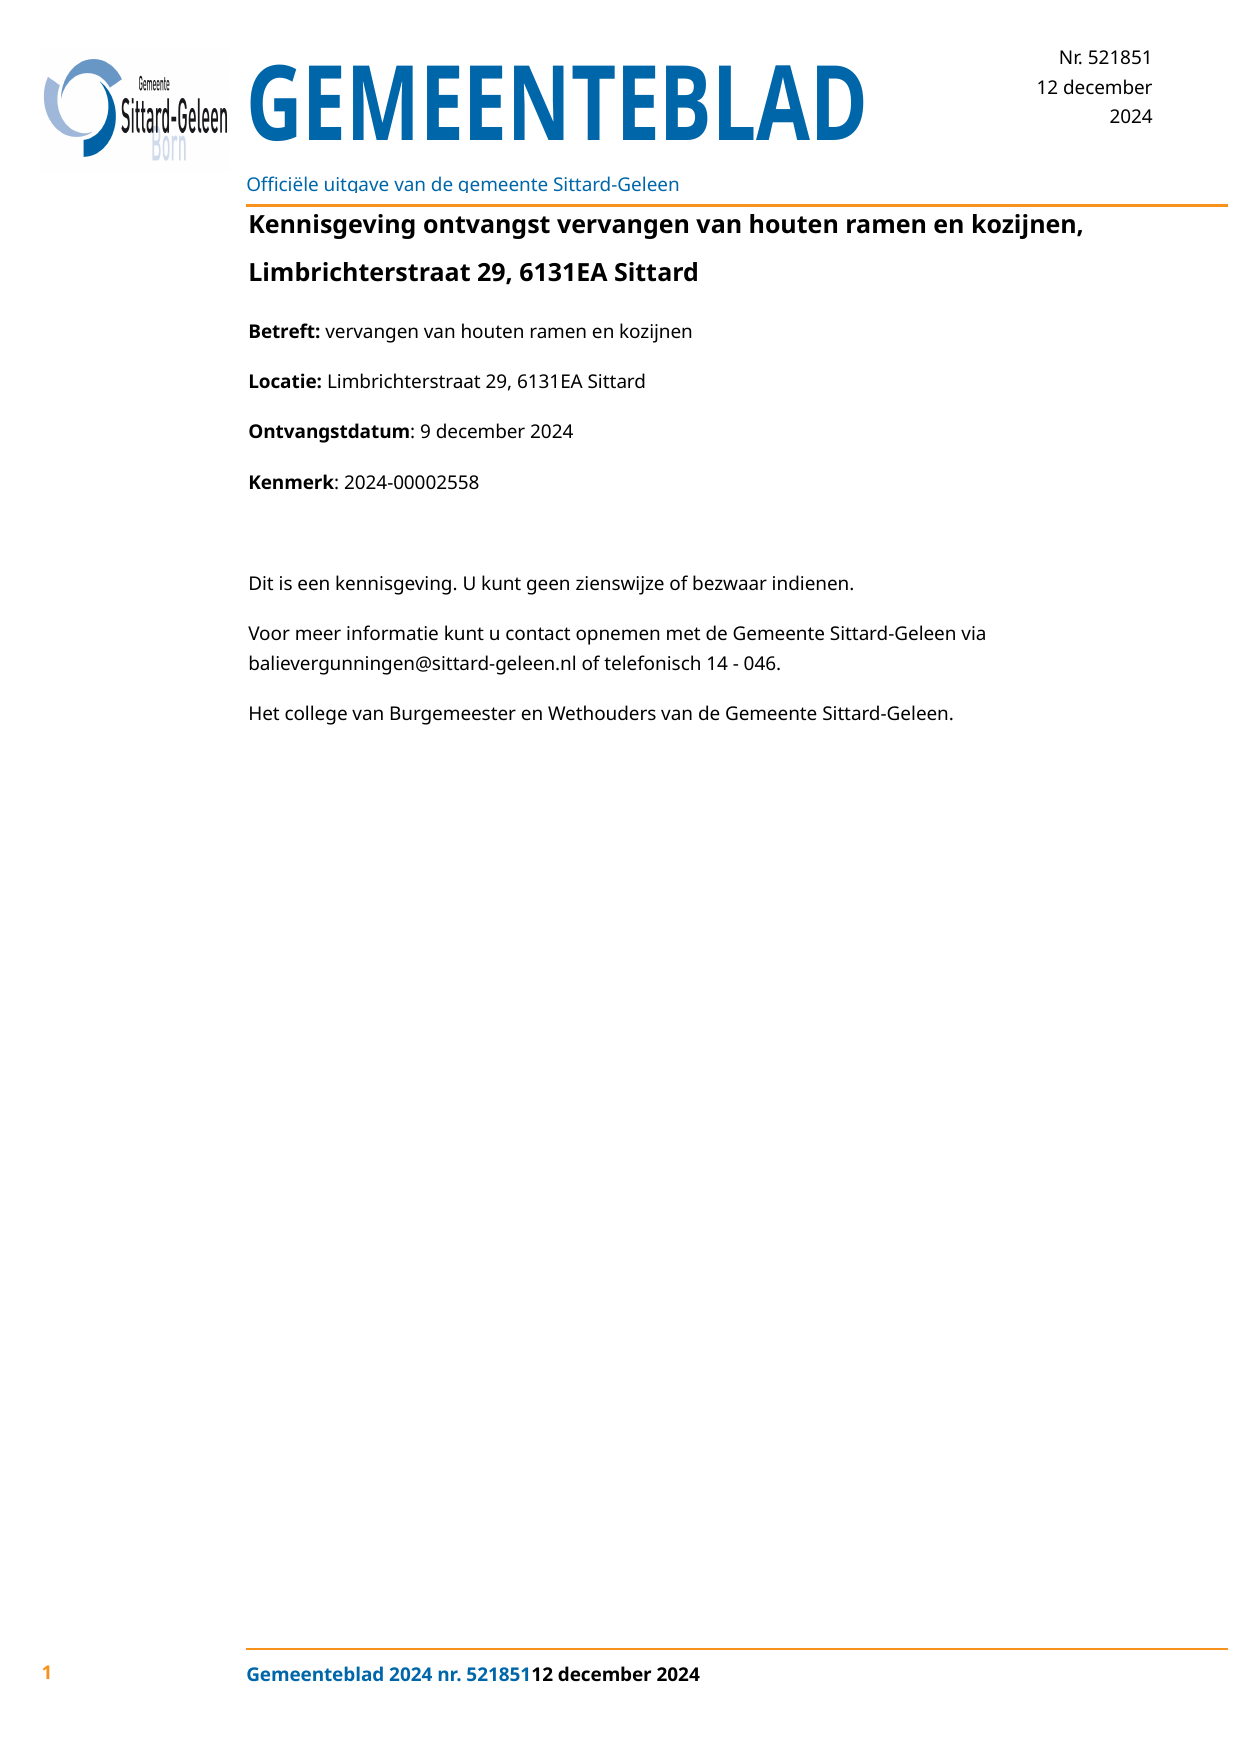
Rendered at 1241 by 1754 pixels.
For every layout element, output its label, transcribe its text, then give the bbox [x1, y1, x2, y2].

text Kennisgeving ontvangst vervangen van houten ramen en kozijnen, Limbrichterstraat 29, 6131EA Sittard [248, 207, 1152, 288]
text Kenmerk: 2024-00002558 [248, 469, 1152, 495]
text Ontvangstdatum: 9 december 2024 [248, 419, 1152, 444]
text Betreft: vervangen van houten ramen en kozijnen [248, 318, 1152, 344]
picture [41, 47, 231, 172]
text Locatie: Limbrichterstraat 29, 6131EA Sittard [248, 368, 1152, 394]
text Het college van Burgemeester en Wethouders van de Gemeente Sittard-Geleen. [248, 700, 1152, 726]
text Voor meer informatie kunt u contact opnemen met de Gemeente Sittard-Geleen via balievergunningen@sittard-geleen.nl of telefonisch 14 - 046. [248, 620, 1152, 676]
text Dit is een kennisgeving. U kunt geen zienswijze of bezwaar indienen. [248, 570, 1152, 596]
